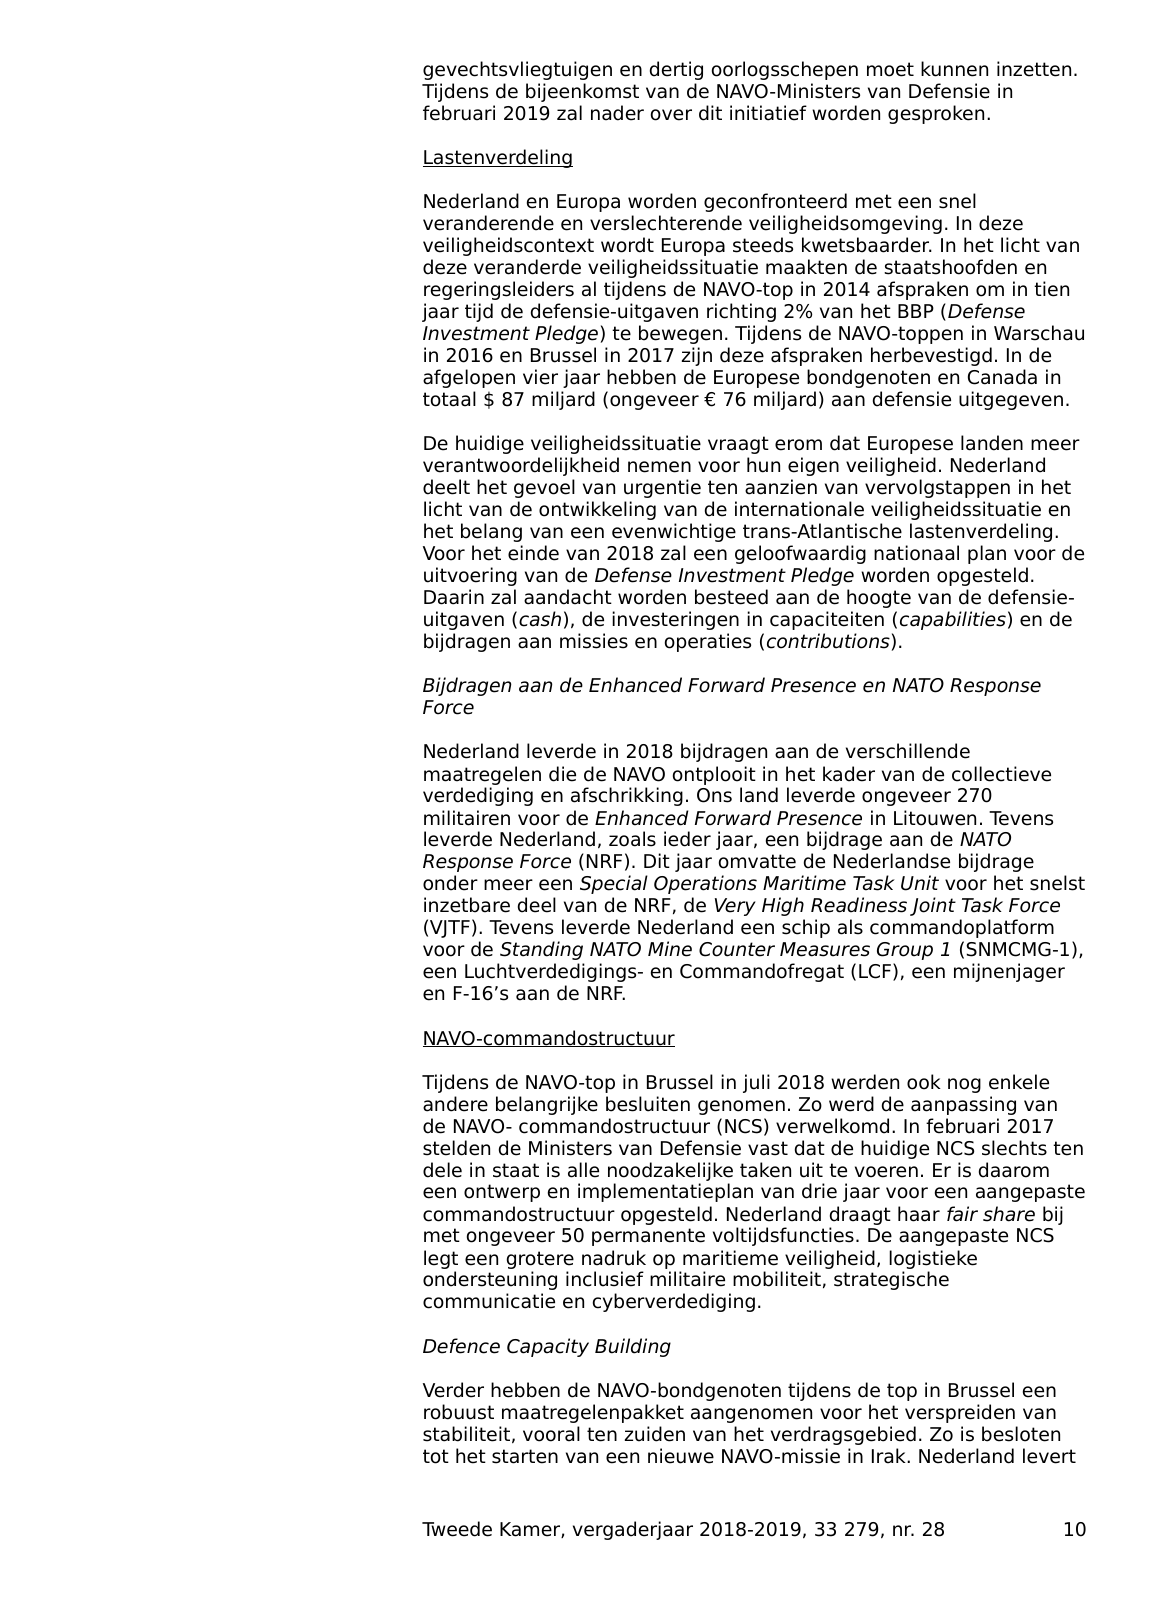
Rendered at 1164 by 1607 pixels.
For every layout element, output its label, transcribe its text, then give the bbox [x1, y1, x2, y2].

text Nederland leverde in 2018 bijdragen aan de verschillende maatregelen die de NAVO ontplooit in het kader van de collectieve verdediging en afschrikking. Ons land leverde ongeveer 270 militairen voor de Enhanced Forward Presence in Litouwen. Tevens leverde Nederland, zoals ieder jaar, een bijdrage aan de NATO Response Force (NRF). Dit jaar omvatte de Nederlandse bijdrage onder meer een Special Operations Maritime Task Unit voor het snelst inzetbare deel van de NRF, de Very High Readiness Joint Task Force (VJTF). Tevens leverde Nederland een schip als commandoplatform voor de Standing NATO Mine Counter Measures Group 1 (SNMCMG-1), een Luchtverdedigings- en Commandofregat (LCF), een mijnenjager en F-16’s aan de NRF. [422, 741, 1087, 1005]
subtitle Defence Capacity Building [422, 1336, 1087, 1357]
text Tijdens de NAVO-top in Brussel in juli 2018 werden ook nog enkele andere belangrijke besluiten genomen. Zo werd de aanpassing van de NAVO- commandostructuur (NCS) verwelkomd. In februari 2017 stelden de Ministers van Defensie vast dat de huidige NCS slechts ten dele in staat is alle noodzakelijke taken uit te voeren. Er is daarom een ontwerp en implementatieplan van drie jaar voor een aangepaste commandostructuur opgesteld. Nederland draagt haar fair share bij met ongeveer 50 permanente voltijdsfuncties. De aangepaste NCS legt een grotere nadruk op maritieme veiligheid, logistieke ondersteuning inclusief militaire mobiliteit, strategische communicatie en cyberverdediging. [422, 1072, 1087, 1313]
text Nederland en Europa worden geconfronteerd met een snel veranderende en verslechterende veiligheidsomgeving. In deze veiligheidscontext wordt Europa steeds kwetsbaarder. In het licht van deze veranderde veiligheidssituatie maakten de staatshoofden en regeringsleiders al tijdens de NAVO-top in 2014 afspraken om in tien jaar tijd de defensie-uitgaven richting 2% van het BBP (Defense Investment Pledge) te bewegen. Tijdens de NAVO-toppen in Warschau in 2016 en Brussel in 2017 zijn deze afspraken herbevestigd. In de afgelopen vier jaar hebben de Europese bondgenoten en Canada in totaal $ 87 miljard (ongeveer € 76 miljard) aan defensie uitgegeven. [422, 191, 1087, 411]
text De huidige veiligheidssituatie vraagt erom dat Europese landen meer verantwoordelijkheid nemen voor hun eigen veiligheid. Nederland deelt het gevoel van urgentie ten aanzien van vervolgstappen in het licht van de ontwikkeling van de internationale veiligheidssituatie en het belang van een evenwichtige trans-Atlantische lastenverdeling. Voor het einde van 2018 zal een geloofwaardig nationaal plan voor de uitvoering van de Defense Investment Pledge worden opgesteld. Daarin zal aandacht worden besteed aan de hoogte van de defensie-uitgaven (cash), de investeringen in capaciteiten (capabilities) en de bijdragen aan missies en operaties (contributions). [422, 433, 1087, 653]
subtitle Bijdragen aan de Enhanced Forward Presence en NATO Response Force [422, 675, 1087, 719]
text gevechtsvliegtuigen en dertig oorlogsschepen moet kunnen inzetten. Tijdens de bijeenkomst van de NAVO-Ministers van Defensie in februari 2019 zal nader over dit initiatief worden gesproken. [422, 59, 1087, 125]
subtitle Lastenverdeling [422, 147, 1087, 169]
subtitle NAVO-commandostructuur [422, 1027, 1087, 1049]
text Verder hebben de NAVO-bondgenoten tijdens de top in Brussel een robuust maatregelenpakket aangenomen voor het verspreiden van stabiliteit, vooral ten zuiden van het verdragsgebied. Zo is besloten tot het starten van een nieuwe NAVO-missie in Irak. Nederland levert [422, 1380, 1087, 1468]
